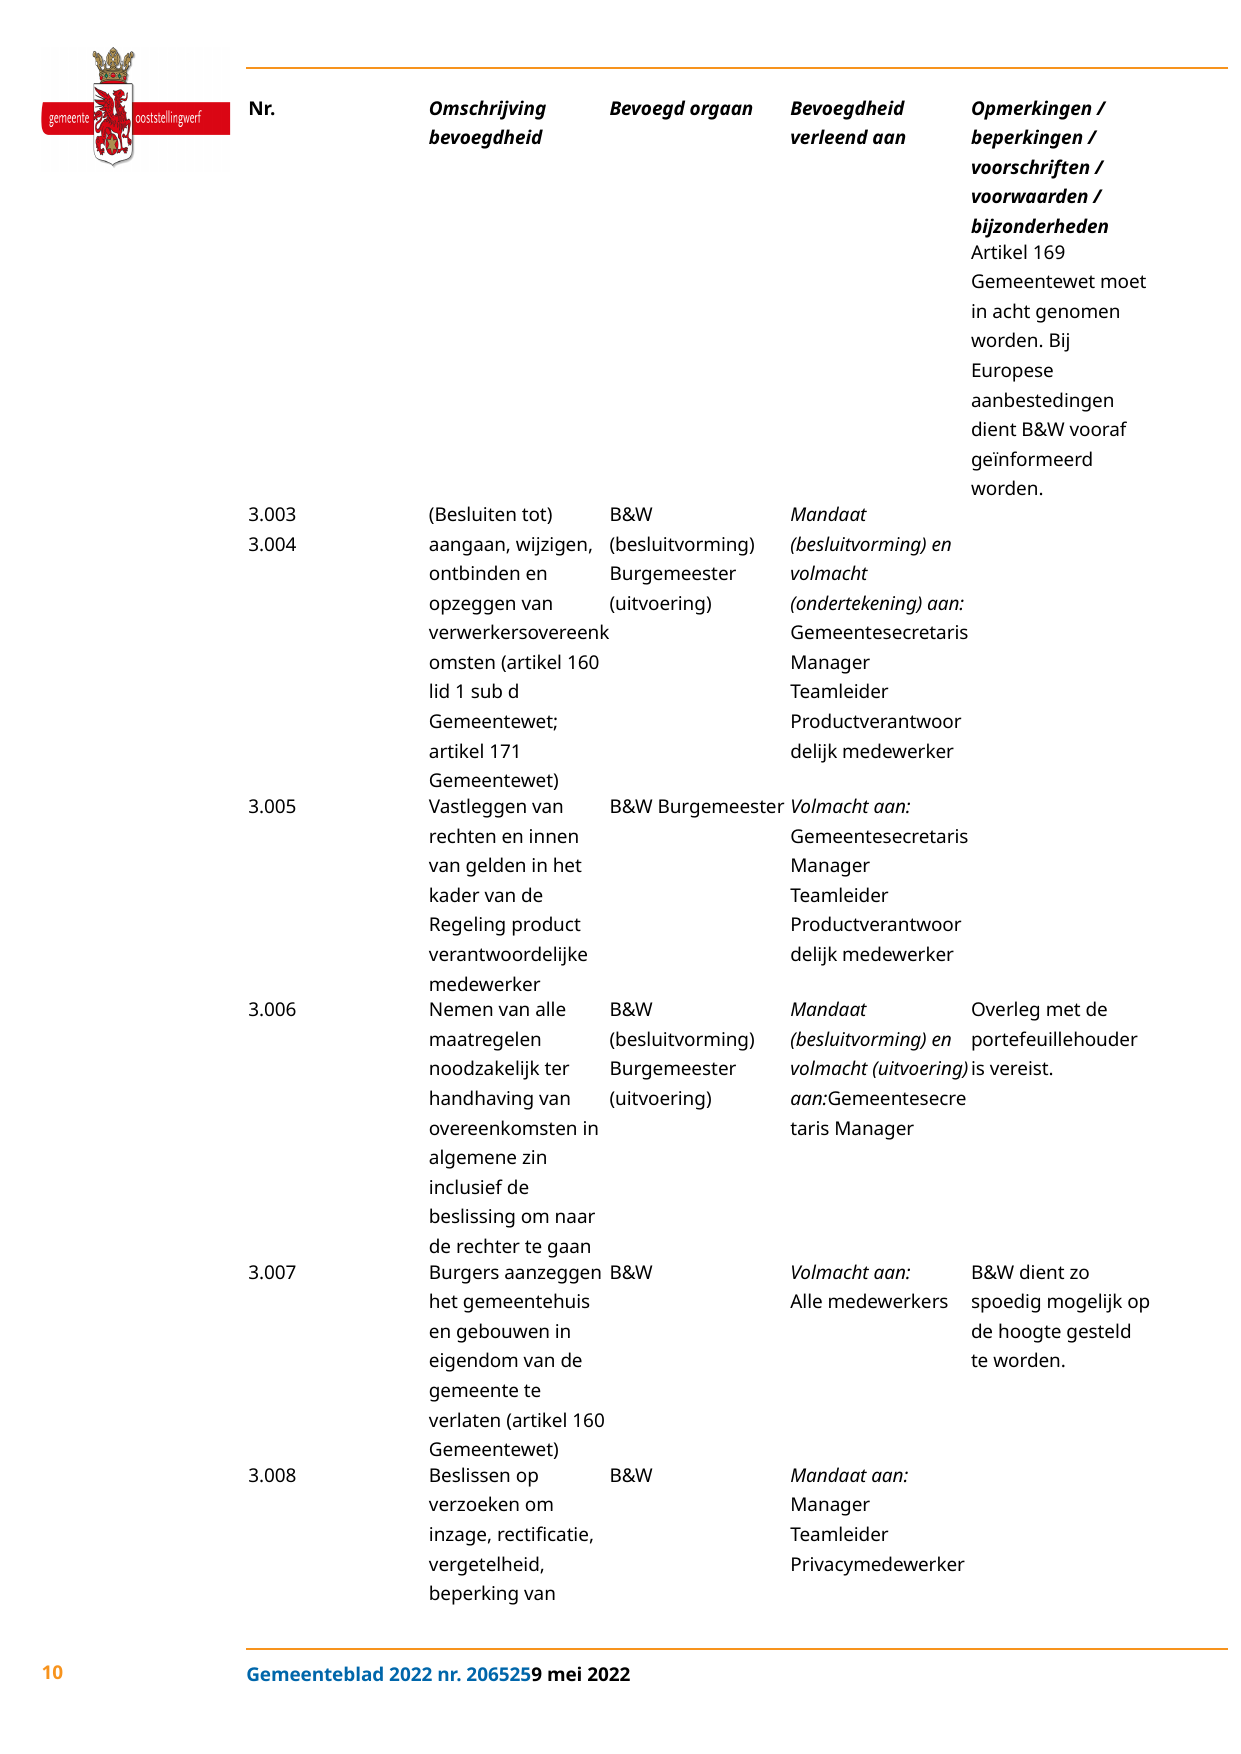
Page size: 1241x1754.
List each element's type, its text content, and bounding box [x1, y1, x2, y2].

table_cell Mandaat aan: Manager Teamleider Privacymedewerker [790, 1462, 971, 1606]
table_header Bevoegdheid verleend aan [790, 95, 971, 239]
table_cell B&W (besluitvorming) Burgemeester (uitvoering) [609, 501, 790, 793]
table_cell 3.007 [248, 1259, 429, 1462]
table_cell [971, 501, 1152, 793]
table_header Opmerkingen / beperkingen / voorschriften / voorwaarden / bijzonderheden [971, 95, 1152, 239]
picture [41, 47, 231, 172]
table_header Nr. [248, 95, 429, 239]
table_cell Artikel 169 Gemeentewet moet in acht genomen worden. Bij Europese aanbestedingen dient B&W vooraf geïnformeerd worden. [971, 239, 1152, 501]
table_cell B&W dient zo spoedig mogelijk op de hoogte gesteld te worden. [971, 1259, 1152, 1462]
table_cell [971, 1462, 1152, 1606]
table_cell Burgers aanzeggen het gemeentehuis en gebouwen in eigendom van de gemeente te verlaten (artikel 160 Gemeentewet) [429, 1259, 609, 1462]
table_cell 3.008 [248, 1462, 429, 1606]
table_cell Mandaat (besluitvorming) en volmacht (uitvoering) aan:Gemeentesecretaris Manager [790, 996, 971, 1259]
table_cell B&W (besluitvorming) Burgemeester (uitvoering) [609, 996, 790, 1259]
table_cell Overleg met de portefeuillehouder is vereist. [971, 996, 1152, 1259]
table_cell Volmacht aan: Gemeentesecretaris Manager Teamleider Productverantwoordelijk medewerker [790, 793, 971, 996]
table_cell 3.003 3.004 [248, 501, 429, 793]
table_cell Mandaat (besluitvorming) en volmacht (ondertekening) aan: Gemeentesecretaris Manager Teamleider Productverantwoordelijk medewerker [790, 501, 971, 793]
table_cell [609, 239, 790, 501]
table_cell [429, 239, 609, 501]
table_cell B&W [609, 1259, 790, 1462]
table_header Bevoegd orgaan [609, 95, 790, 239]
table_cell B&W Burgemeester [609, 793, 790, 996]
table_cell Beslissen op verzoeken om inzage, rectificatie, vergetelheid, beperking van [429, 1462, 609, 1606]
table_header Omschrijving bevoegdheid [429, 95, 609, 239]
table_cell [971, 793, 1152, 996]
table_cell [248, 239, 429, 501]
table_cell Vastleggen van rechten en innen van gelden in het kader van de Regeling product verantwoordelijke medewerker [429, 793, 609, 996]
table_cell [790, 239, 971, 501]
table_cell Volmacht aan: Alle medewerkers [790, 1259, 971, 1462]
table_cell Nemen van alle maatregelen noodzakelijk ter handhaving van overeenkomsten in algemene zin inclusief de beslissing om naar de rechter te gaan [429, 996, 609, 1259]
table_cell 3.006 [248, 996, 429, 1259]
table_cell 3.005 [248, 793, 429, 996]
table_cell (Besluiten tot) aangaan, wijzigen, ontbinden en opzeggen van verwerkersovereenkomsten (artikel 160 lid 1 sub d Gemeentewet; artikel 171 Gemeentewet) [429, 501, 609, 793]
table_cell B&W [609, 1462, 790, 1606]
